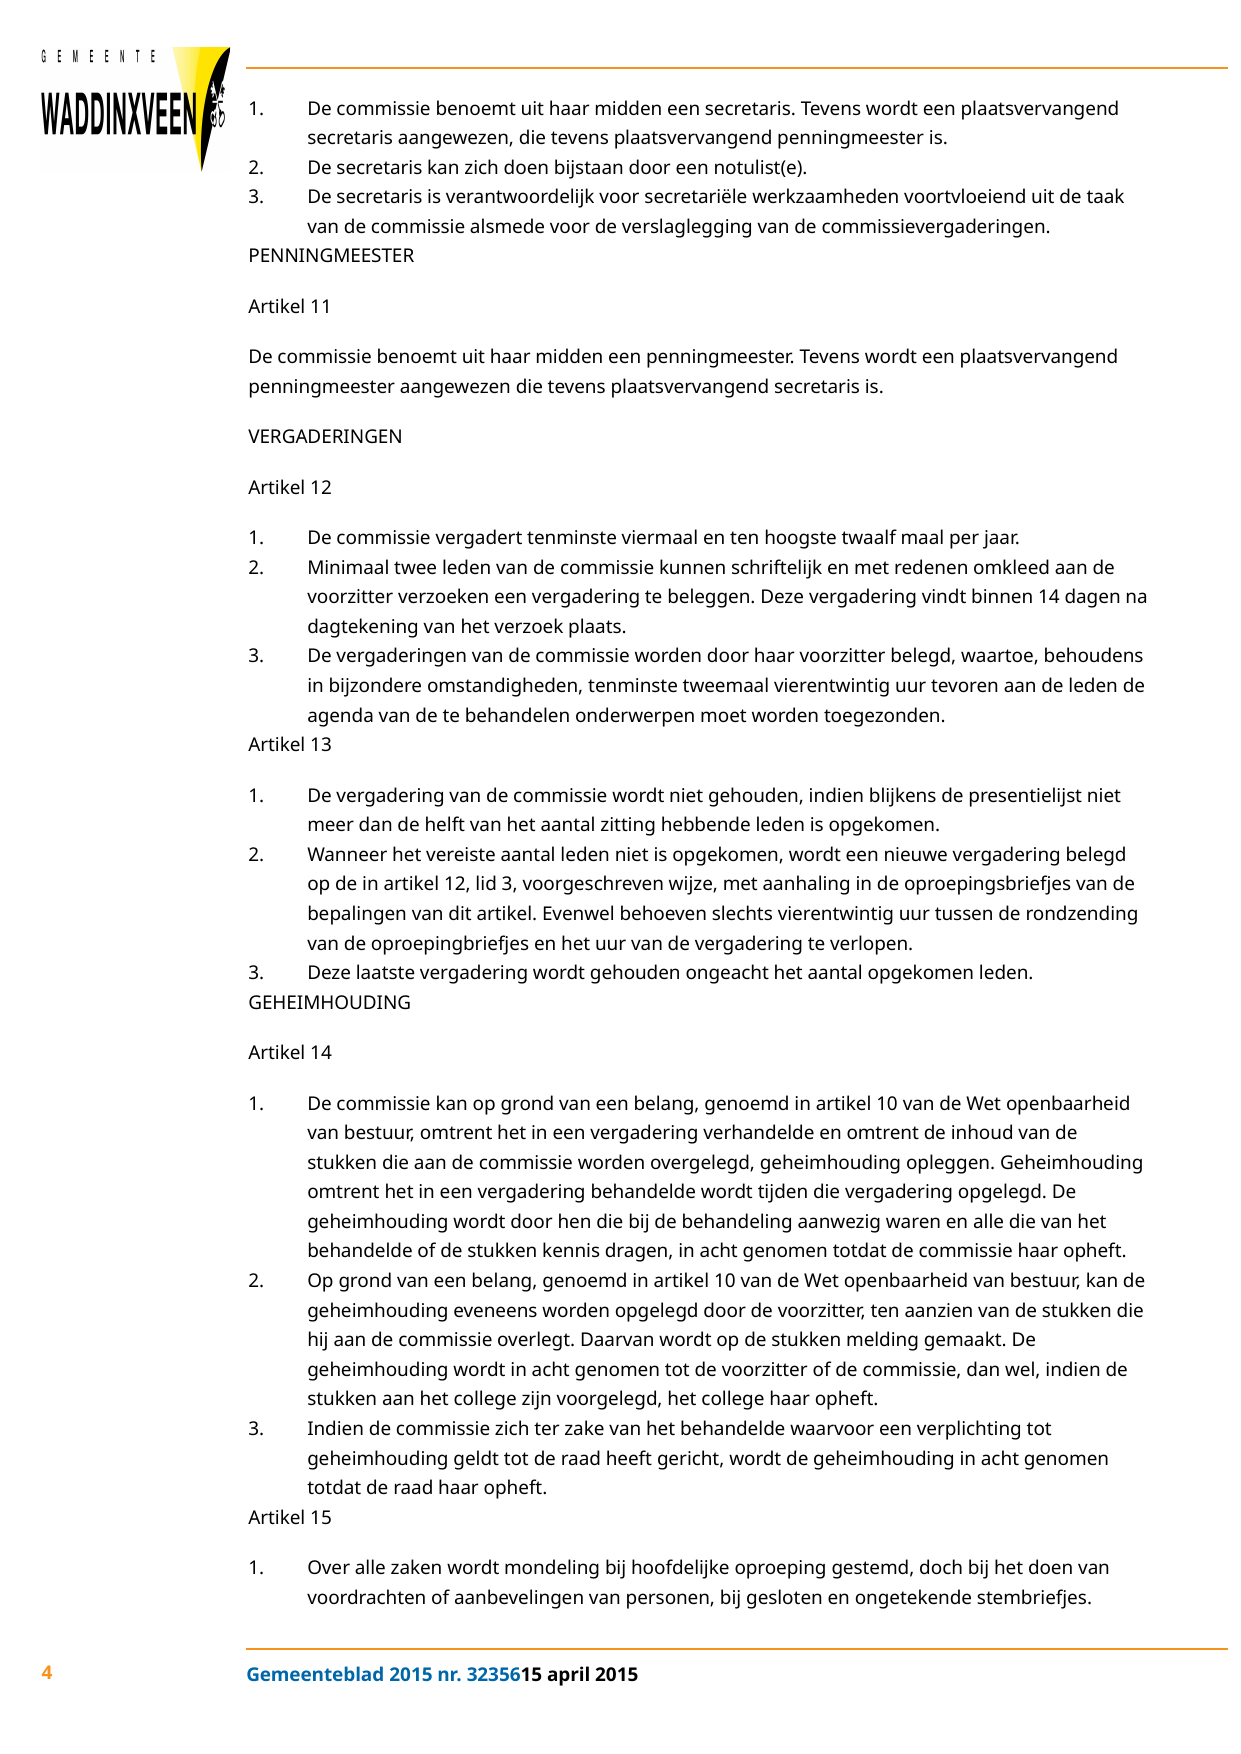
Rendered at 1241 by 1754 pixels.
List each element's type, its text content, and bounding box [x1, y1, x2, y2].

list Deze laatste vergadering wordt gehouden ongeacht het aantal opgekomen leden. [248, 959, 1152, 985]
text Artikel 15 [248, 1504, 1152, 1530]
text De commissie benoemt uit haar midden een penningmeester. Tevens wordt een plaatsvervangend penningmeester aangewezen die tevens plaatsvervangend secretaris is. [248, 343, 1152, 399]
picture [41, 47, 231, 172]
text Artikel 12 [248, 474, 1152, 500]
text GEHEIMHOUDING [248, 989, 1152, 1015]
text PENNINGMEESTER [248, 243, 1152, 268]
list De vergaderingen van de commissie worden door haar voorzitter belegd, waartoe, behoudens in bijzondere omstandigheden, tenminste tweemaal vierentwintig uur tevoren aan de leden de agenda van de te behandelen onderwerpen moet worden toegezonden. [248, 643, 1152, 728]
text Artikel 13 [248, 731, 1152, 757]
list De commissie vergadert tenminste viermaal en ten hoogste twaalf maal per jaar. [248, 524, 1152, 550]
list De commissie kan op grond van een belang, genoemd in artikel 10 van de Wet openbaarheid van bestuur, omtrent het in een vergadering verhandelde en omtrent de inhoud van de stukken die aan de commissie worden overgelegd, geheimhouding opleggen. Geheimhouding omtrent het in een vergadering behandelde wordt tijden die vergadering opgelegd. De geheimhouding wordt door hen die bij de behandeling aanwezig waren en alle die van het behandelde of de stukken kennis dragen, in acht genomen totdat de commissie haar opheft. [248, 1090, 1152, 1263]
text Artikel 14 [248, 1039, 1152, 1065]
text Artikel 11 [248, 293, 1152, 319]
list De commissie benoemt uit haar midden een secretaris. Tevens wordt een plaatsvervangend secretaris aangewezen, die tevens plaatsvervangend penningmeester is. [248, 95, 1152, 150]
list De vergadering van de commissie wordt niet gehouden, indien blijkens de presentielijst niet meer dan de helft van het aantal zitting hebbende leden is opgekomen. [248, 782, 1152, 837]
list Indien de commissie zich ter zake van het behandelde waarvoor een verplichting tot geheimhouding geldt tot de raad heeft gericht, wordt de geheimhouding in acht genomen totdat de raad haar opheft. [248, 1415, 1152, 1500]
list De secretaris is verantwoordelijk voor secretariële werkzaamheden voortvloeiend uit de taak van de commissie alsmede voor de verslaglegging van de commissievergaderingen. [248, 183, 1152, 239]
list Wanneer het vereiste aantal leden niet is opgekomen, wordt een nieuwe vergadering belegd op de in artikel 12, lid 3, voorgeschreven wijze, met aanhaling in de oproepingsbriefjes van de bepalingen van dit artikel. Evenwel behoeven slechts vierentwintig uur tussen de rondzending van de oproepingbriefjes en het uur van de vergadering te verlopen. [248, 841, 1152, 956]
list Op grond van een belang, genoemd in artikel 10 van de Wet openbaarheid van bestuur, kan de geheimhouding eveneens worden opgelegd door de voorzitter, ten aanzien van de stukken die hij aan de commissie overlegt. Daarvan wordt op de stukken melding gemaakt. De geheimhouding wordt in acht genomen tot de voorzitter of de commissie, dan wel, indien de stukken aan het college zijn voorgelegd, het college haar opheft. [248, 1267, 1152, 1411]
list Minimaal twee leden van de commissie kunnen schriftelijk en met redenen omkleed aan de voorzitter verzoeken een vergadering te beleggen. Deze vergadering vindt binnen 14 dagen na dagtekening van het verzoek plaats. [248, 554, 1152, 639]
text VERGADERINGEN [248, 423, 1152, 449]
list Over alle zaken wordt mondeling bij hoofdelijke oproeping gestemd, doch bij het doen van voordrachten of aanbevelingen van personen, bij gesloten en ongetekende stembriefjes. [248, 1554, 1152, 1610]
list De secretaris kan zich doen bijstaan door een notulist(e). [248, 154, 1152, 180]
